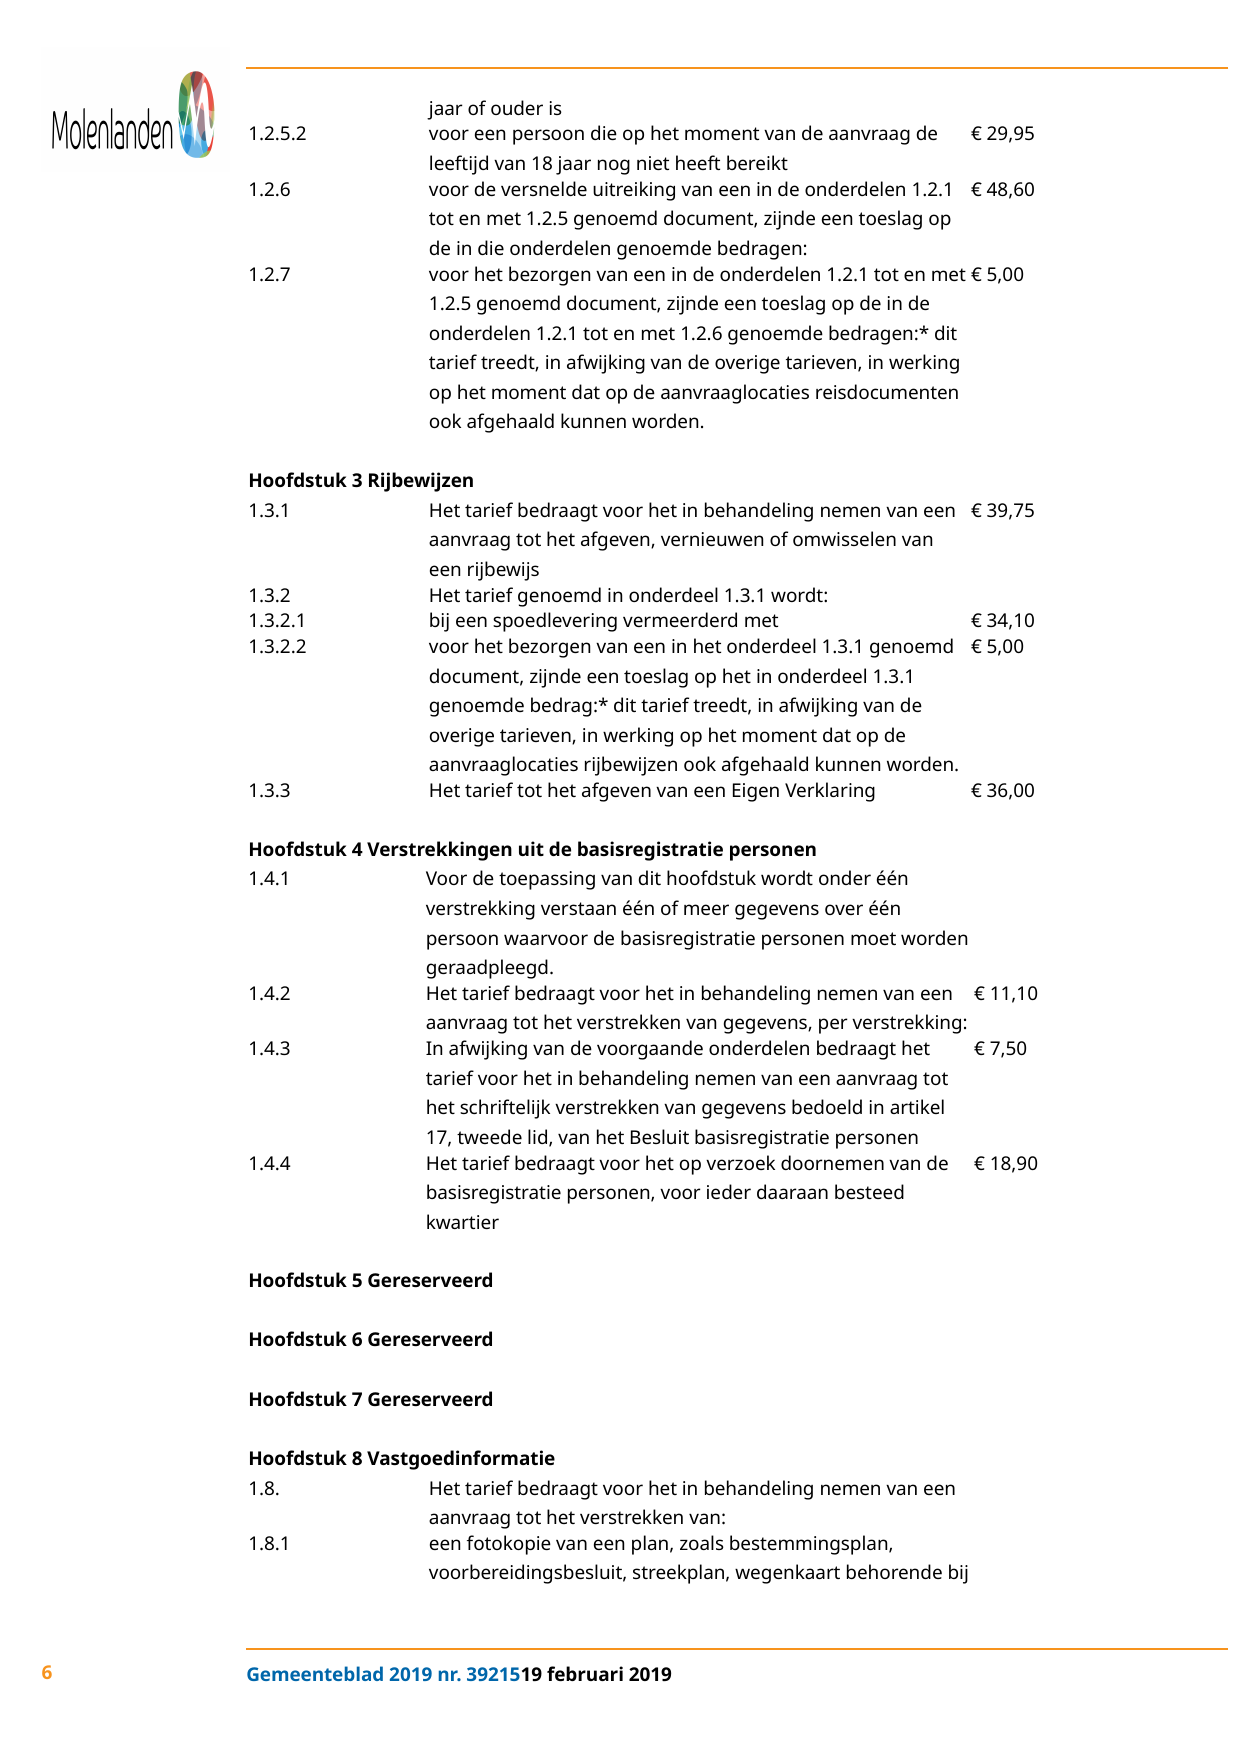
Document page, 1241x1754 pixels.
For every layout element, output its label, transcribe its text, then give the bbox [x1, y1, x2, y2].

table_cell € 48,60 [971, 176, 1152, 261]
table_cell € 5,00 [971, 633, 1152, 777]
table_cell een fotokopie van een plan, zoals bestemmingsplan, voorbereidingsbesluit, streekplan, wegenkaart behorende bij [429, 1530, 971, 1585]
table_cell € 29,95 [971, 121, 1152, 176]
table_header Voor de toepassing van dit hoofdstuk wordt onder één verstrekking verstaan één of meer gegevens over één persoon waarvoor de basisregistratie personen moet worden geraadpleegd. [426, 866, 974, 980]
text Hoofdstuk 7 Gereserveerd [248, 1386, 1152, 1412]
table_cell € 7,50 [974, 1035, 1152, 1150]
table_cell Het tarief bedraagt voor het in behandeling nemen van een aanvraag tot het verstrekken van gegevens, per verstrekking: [426, 980, 974, 1035]
table_cell [971, 582, 1152, 607]
table_cell 1.3.2.2 [248, 633, 429, 777]
table_cell voor het bezorgen van een in de onderdelen 1.2.1 tot en met 1.2.5 genoemd document, zijnde een toeslag op de in de onderdelen 1.2.1 tot en met 1.2.6 genoemde bedragen:* dit tarief treedt, in afwijking van de overige tarieven, in werking op het moment dat op de aanvraaglocaties reisdocumenten ook afgehaald kunnen worden. [429, 261, 971, 434]
table_cell [971, 1530, 1152, 1585]
table_cell voor de versnelde uitreiking van een in de onderdelen 1.2.1 tot en met 1.2.5 genoemd document, zijnde een toeslag op de in die onderdelen genoemde bedragen: [429, 176, 971, 261]
table_cell voor het bezorgen van een in het onderdeel 1.3.1 genoemd document, zijnde een toeslag op het in onderdeel 1.3.1 genoemde bedrag:* dit tarief treedt, in afwijking van de overige tarieven, in werking op het moment dat op de aanvraaglocaties rijbewijzen ook afgehaald kunnen worden. [429, 633, 971, 777]
table_cell [971, 95, 1152, 121]
table_cell In afwijking van de voorgaande onderdelen bedraagt het tarief voor het in behandeling nemen van een aanvraag tot het schriftelijk verstrekken van gegevens bedoeld in artikel 17, tweede lid, van het Besluit basisregistratie personen [426, 1035, 974, 1150]
table_cell voor een persoon die op het moment van de aanvraag de leeftijd van 18 jaar nog niet heeft bereikt [429, 121, 971, 176]
table_cell 1.3.2 [248, 582, 429, 607]
table_header € 39,75 [971, 497, 1152, 582]
table_cell [248, 95, 429, 121]
table_header [971, 1475, 1152, 1530]
table_cell 1.2.6 [248, 176, 429, 261]
table_cell 1.3.3 [248, 777, 429, 803]
table_cell € 34,10 [971, 608, 1152, 633]
text Hoofdstuk 5 Gereserveerd [248, 1267, 1152, 1293]
table_header [974, 866, 1152, 980]
table_cell € 18,90 [974, 1150, 1152, 1235]
table_cell € 36,00 [971, 777, 1152, 803]
table_cell jaar of ouder is [429, 95, 971, 121]
table_cell 1.2.7 [248, 261, 429, 434]
table_header Het tarief bedraagt voor het in behandeling nemen van een aanvraag tot het verstrekken van: [429, 1475, 971, 1530]
table_header 1.4.1 [248, 866, 426, 980]
table_cell 1.2.5.2 [248, 121, 429, 176]
table_cell 1.8.1 [248, 1530, 429, 1585]
text Hoofdstuk 8 Vastgoedinformatie [248, 1445, 1152, 1471]
table_cell Het tarief tot het afgeven van een Eigen Verklaring [429, 777, 971, 803]
table_cell Het tarief bedraagt voor het op verzoek doornemen van de basisregistratie personen, voor ieder daaraan besteed kwartier [426, 1150, 974, 1235]
table_cell 1.4.2 [248, 980, 426, 1035]
text Hoofdstuk 4 Verstrekkingen uit de basisregistratie personen [248, 836, 1152, 862]
picture [41, 47, 231, 172]
text Hoofdstuk 3 Rijbewijzen [248, 467, 1152, 493]
table_cell € 5,00 [971, 261, 1152, 434]
table_header Het tarief bedraagt voor het in behandeling nemen van een aanvraag tot het afgeven, vernieuwen of omwisselen van een rijbewijs [429, 497, 971, 582]
table_header 1.8. [248, 1475, 429, 1530]
table_cell 1.3.2.1 [248, 608, 429, 633]
table_header 1.3.1 [248, 497, 429, 582]
table_cell Het tarief genoemd in onderdeel 1.3.1 wordt: [429, 582, 971, 607]
text Hoofdstuk 6 Gereserveerd [248, 1327, 1152, 1352]
table_cell 1.4.3 [248, 1035, 426, 1150]
table_cell bij een spoedlevering vermeerderd met [429, 608, 971, 633]
table_cell € 11,10 [974, 980, 1152, 1035]
table_cell 1.4.4 [248, 1150, 426, 1235]
